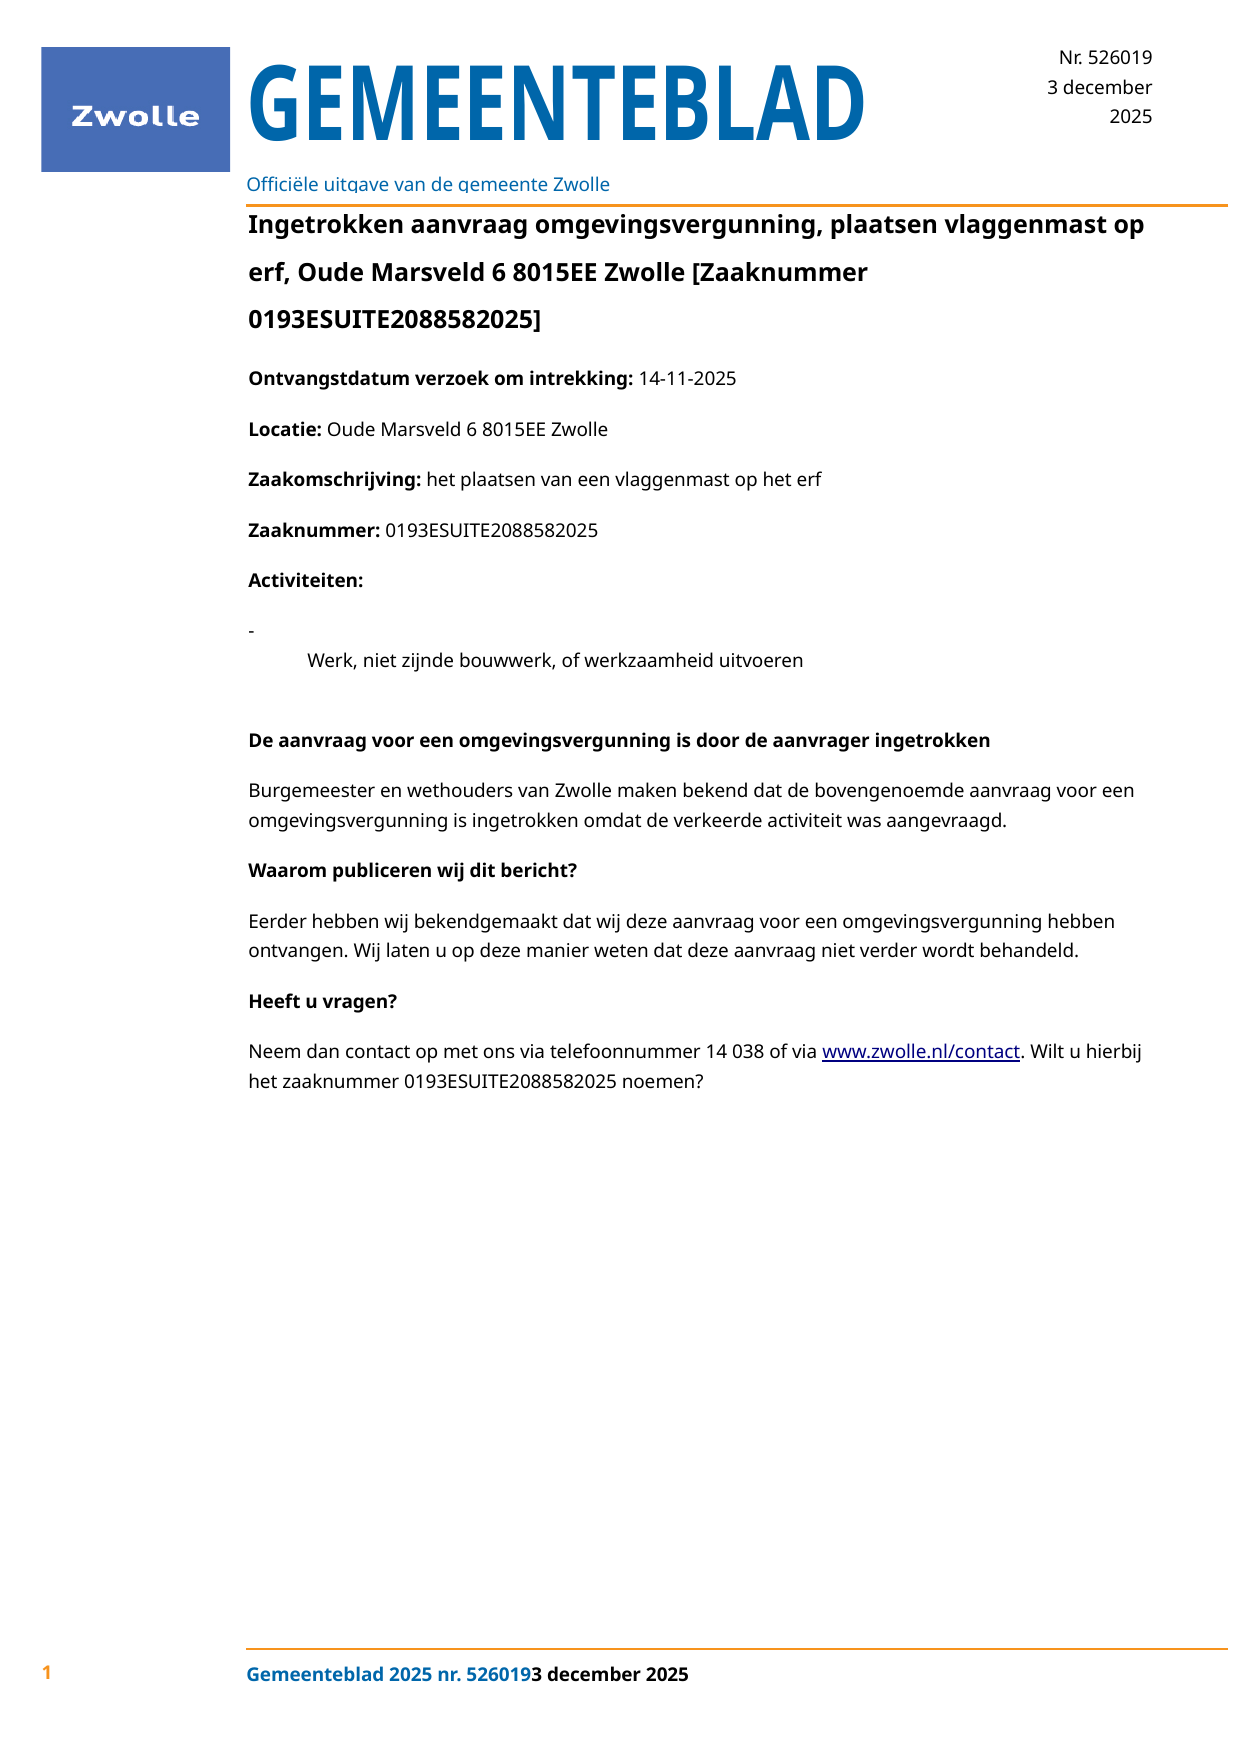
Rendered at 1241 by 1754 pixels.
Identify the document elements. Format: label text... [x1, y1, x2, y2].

text Waarom publiceren wij dit bericht? [248, 858, 1152, 883]
text De aanvraag voor een omgevingsvergunning is door de aanvrager ingetrokken [248, 727, 1152, 753]
text Heeft u vragen? [248, 988, 1152, 1014]
text Ontvangstdatum verzoek om intrekking: 14-11-2025 [248, 366, 1152, 391]
text Neem dan contact op met ons via telefoonnummer 14 038 of via www.zwolle.nl/contact. Wilt u hierbij het zaaknummer 0193ESUITE2088582025 noemen? [248, 1038, 1152, 1094]
text Ingetrokken aanvraag omgevingsvergunning, plaatsen vlaggenmast op erf, Oude Marsveld 6 8015EE Zwolle [Zaaknummer 0193ESUITE2088582025] [248, 207, 1152, 336]
picture [41, 47, 231, 172]
text Locatie: Oude Marsveld 6 8015EE Zwolle [248, 416, 1152, 442]
text Activiteiten: [248, 567, 1152, 593]
text Zaaknummer: 0193ESUITE2088582025 [248, 517, 1152, 542]
list Werk, niet zijnde bouwwerk, of werkzaamheid uitvoeren [248, 647, 1152, 673]
text Zaakomschrijving: het plaatsen van een vlaggenmast op het erf [248, 466, 1152, 492]
text Burgemeester en wethouders van Zwolle maken bekend dat de bovengenoemde aanvraag voor een omgevingsvergunning is ingetrokken omdat de verkeerde activiteit was aangevraagd. [248, 778, 1152, 833]
text Eerder hebben wij bekendgemaakt dat wij deze aanvraag voor een omgevingsvergunning hebben ontvangen. Wij laten u op deze manier weten dat deze aanvraag niet verder wordt behandeld. [248, 908, 1152, 963]
